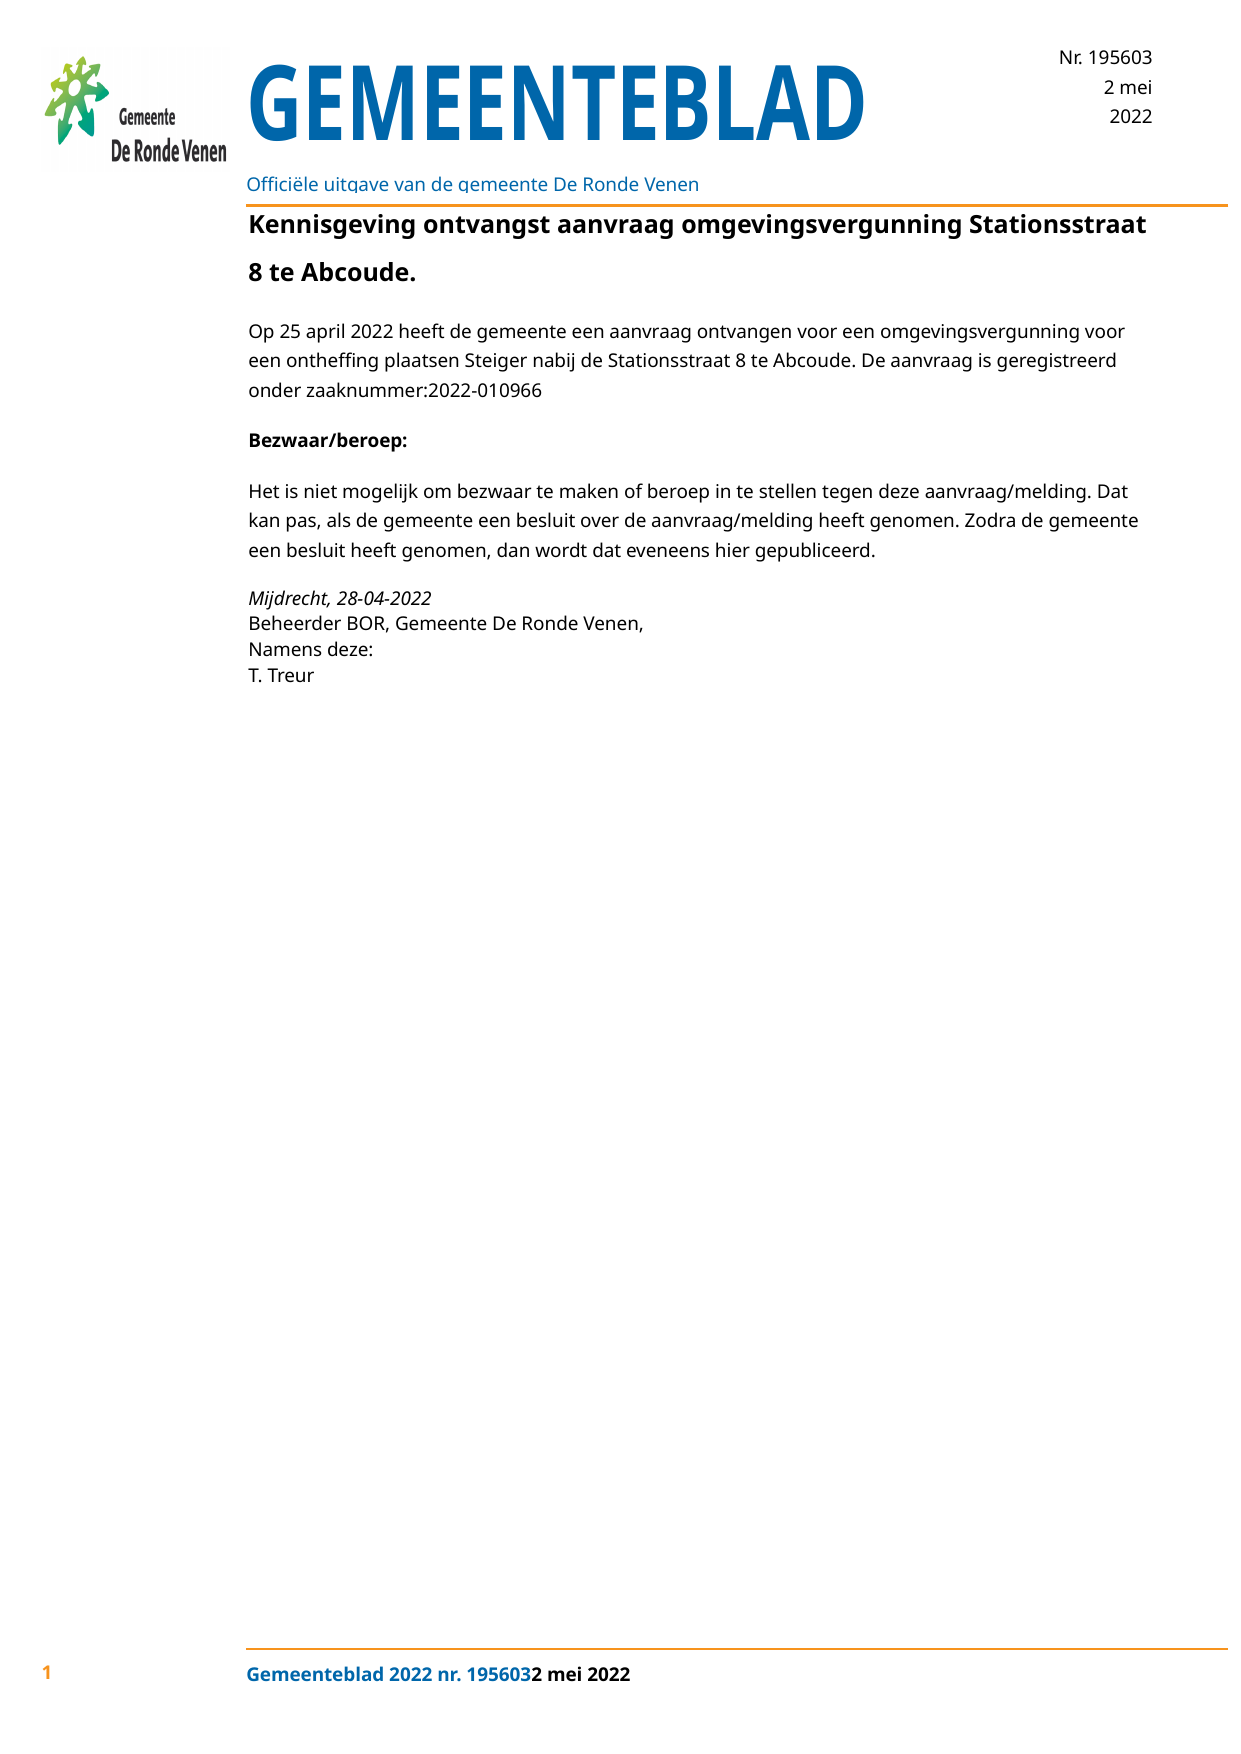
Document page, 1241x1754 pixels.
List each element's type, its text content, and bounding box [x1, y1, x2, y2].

text T. Treur [248, 662, 1152, 688]
text Beheerder BOR, Gemeente De Ronde Venen, [248, 611, 1152, 636]
text Bezwaar/beroep: [248, 427, 1152, 453]
text Op 25 april 2022 heeft de gemeente een aanvraag ontvangen voor een omgevingsvergunning voor een ontheffing plaatsen Steiger nabij de Stationsstraat 8 te Abcoude. De aanvraag is geregistreerd onder zaaknummer:2022-010966 [248, 318, 1152, 403]
picture [41, 47, 231, 172]
text Namens deze: [248, 636, 1152, 662]
text Mijdrecht, 28-04-2022 [248, 585, 1152, 611]
text Kennisgeving ontvangst aanvraag omgevingsvergunning Stationsstraat 8 te Abcoude. [248, 207, 1152, 288]
text Het is niet mogelijk om bezwaar te maken of beroep in te stellen tegen deze aanvraag/melding. Dat kan pas, als de gemeente een besluit over de aanvraag/melding heeft genomen. Zodra de gemeente een besluit heeft genomen, dan wordt dat eveneens hier gepubliceerd. [248, 478, 1152, 563]
